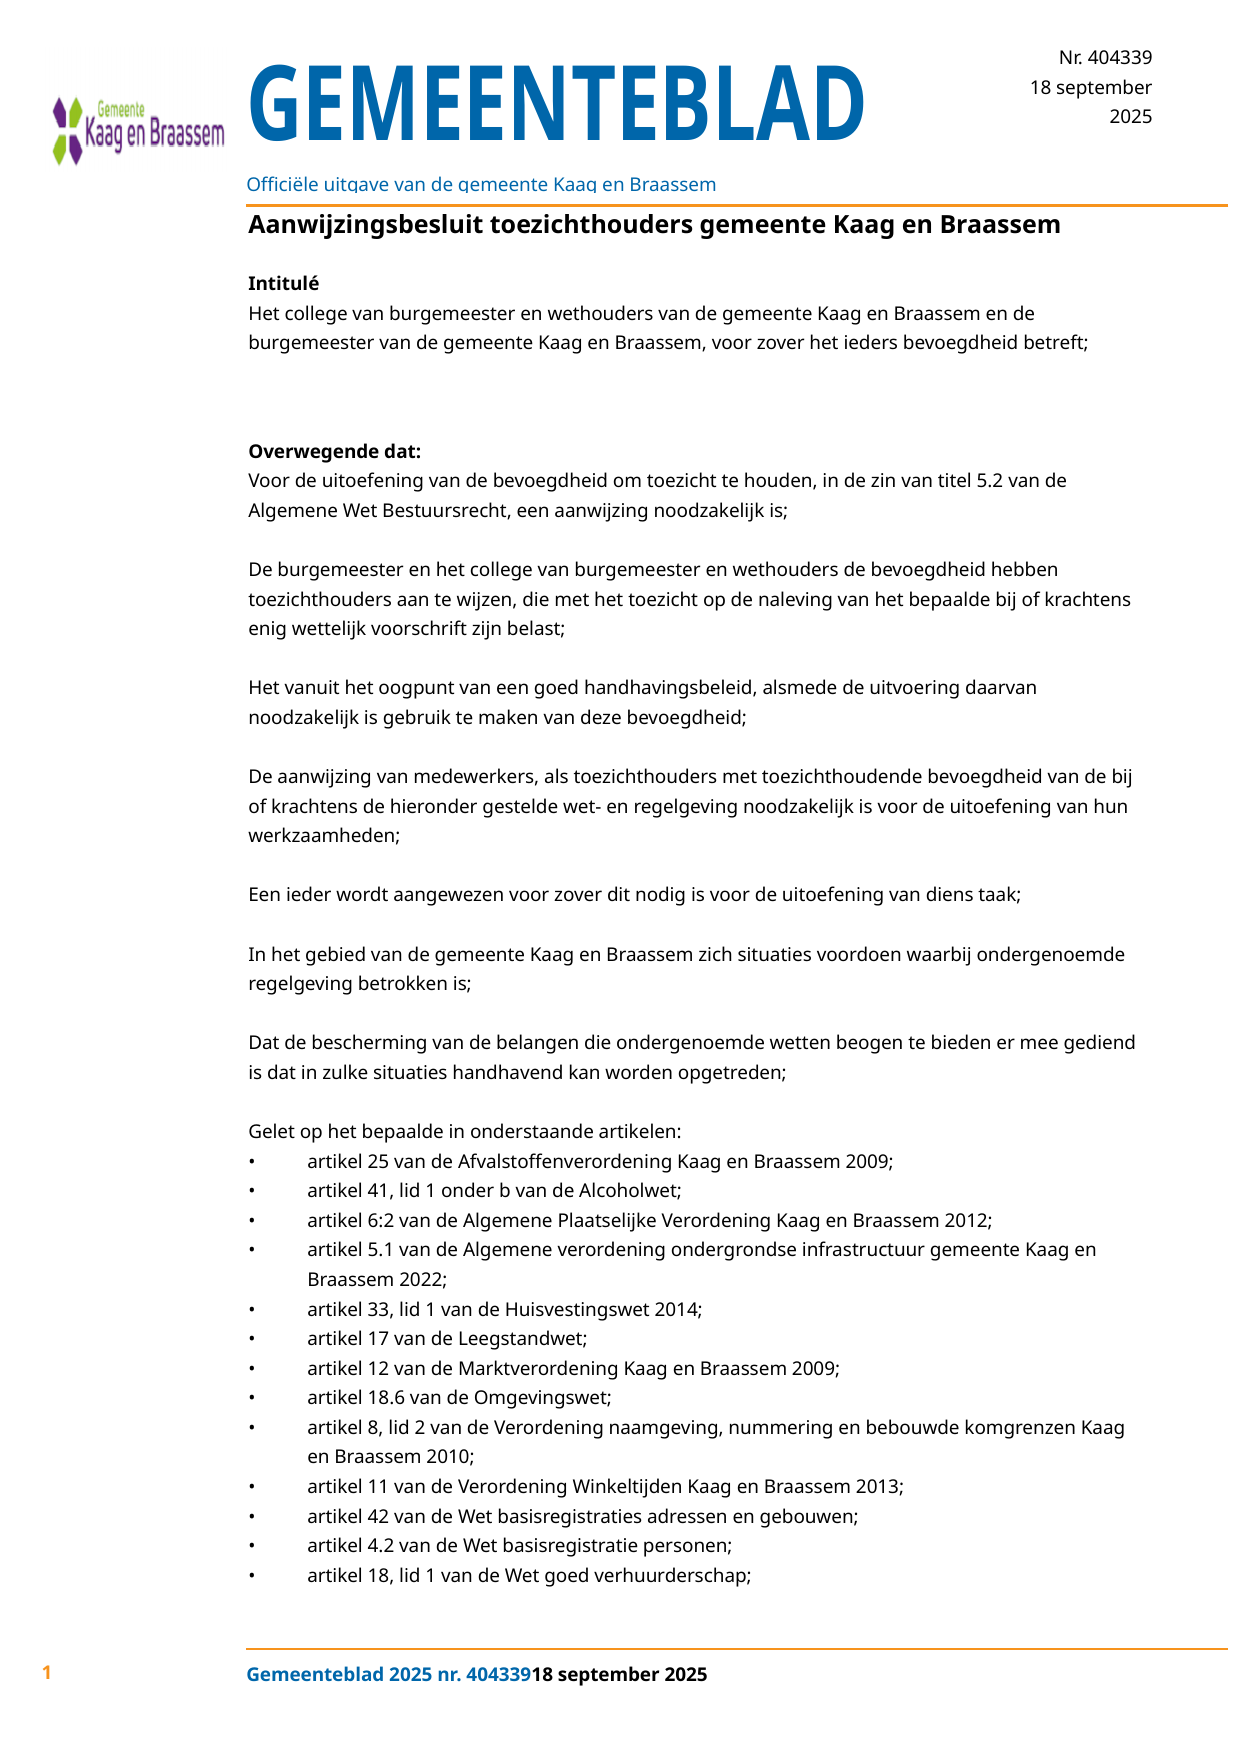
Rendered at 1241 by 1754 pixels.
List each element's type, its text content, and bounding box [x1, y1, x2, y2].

text In het gebied van de gemeente Kaag en Braassem zich situaties voordoen waarbij ondergenoemde regelgeving betrokken is; [248, 941, 1152, 996]
list artikel 41, lid 1 onder b van de Alcoholwet; [248, 1177, 1152, 1203]
text Een ieder wordt aangewezen voor zover dit nodig is voor de uitoefening van diens taak; [248, 882, 1152, 907]
text Voor de uitoefening van de bevoegdheid om toezicht te houden, in de zin van titel 5.2 van de Algemene Wet Bestuursrecht, een aanwijzing noodzakelijk is; [248, 467, 1152, 523]
text De burgemeester en het college van burgemeester en wethouders de bevoegdheid hebben toezichthouders aan te wijzen, die met het toezicht op de naleving van het bepaalde bij of krachtens enig wettelijk voorschrift zijn belast; [248, 556, 1152, 641]
list artikel 5.1 van de Algemene verordening ondergrondse infrastructuur gemeente Kaag en Braassem 2022; [248, 1237, 1152, 1292]
text Het vanuit het oogpunt van een goed handhavingsbeleid, alsmede de uitvoering daarvan noodzakelijk is gebruik te maken van deze bevoegdheid; [248, 674, 1152, 730]
text Het college van burgemeester en wethouders van de gemeente Kaag en Braassem en de burgemeester van de gemeente Kaag en Braassem, voor zover het ieders bevoegdheid betreft; [248, 300, 1152, 355]
text Overwegende dat: [248, 438, 1152, 464]
list artikel 6:2 van de Algemene Plaatselijke Verordening Kaag en Braassem 2012; [248, 1207, 1152, 1233]
list artikel 25 van de Afvalstoffenverordening Kaag en Braassem 2009; [248, 1148, 1152, 1174]
list artikel 4.2 van de Wet basisregistratie personen; [248, 1532, 1152, 1558]
text Aanwijzingsbesluit toezichthouders gemeente Kaag en Braassem [248, 207, 1152, 241]
text Dat de bescherming van de belangen die ondergenoemde wetten beogen te bieden er mee gediend is dat in zulke situaties handhavend kan worden opgetreden; [248, 1029, 1152, 1085]
list artikel 11 van de Verordening Winkeltijden Kaag en Braassem 2013; [248, 1473, 1152, 1499]
list artikel 17 van de Leegstandwet; [248, 1325, 1152, 1351]
text Intitulé [248, 270, 1152, 296]
text De aanwijzing van medewerkers, als toezichthouders met toezichthoudende bevoegdheid van de bij of krachtens de hieronder gestelde wet- en regelgeving noodzakelijk is voor de uitoefening van hun werkzaamheden; [248, 763, 1152, 848]
list artikel 18, lid 1 van de Wet goed verhuurderschap; [248, 1562, 1152, 1588]
list artikel 8, lid 2 van de Verordening naamgeving, nummering en bebouwde komgrenzen Kaag en Braassem 2010; [248, 1414, 1152, 1469]
list artikel 18.6 van de Omgevingswet; [248, 1384, 1152, 1410]
list artikel 12 van de Marktverordening Kaag en Braassem 2009; [248, 1355, 1152, 1381]
list artikel 42 van de Wet basisregistraties adressen en gebouwen; [248, 1503, 1152, 1529]
text Gelet op het bepaalde in onderstaande artikelen: [248, 1118, 1152, 1144]
picture [41, 47, 231, 172]
list artikel 33, lid 1 van de Huisvestingswet 2014; [248, 1296, 1152, 1322]
